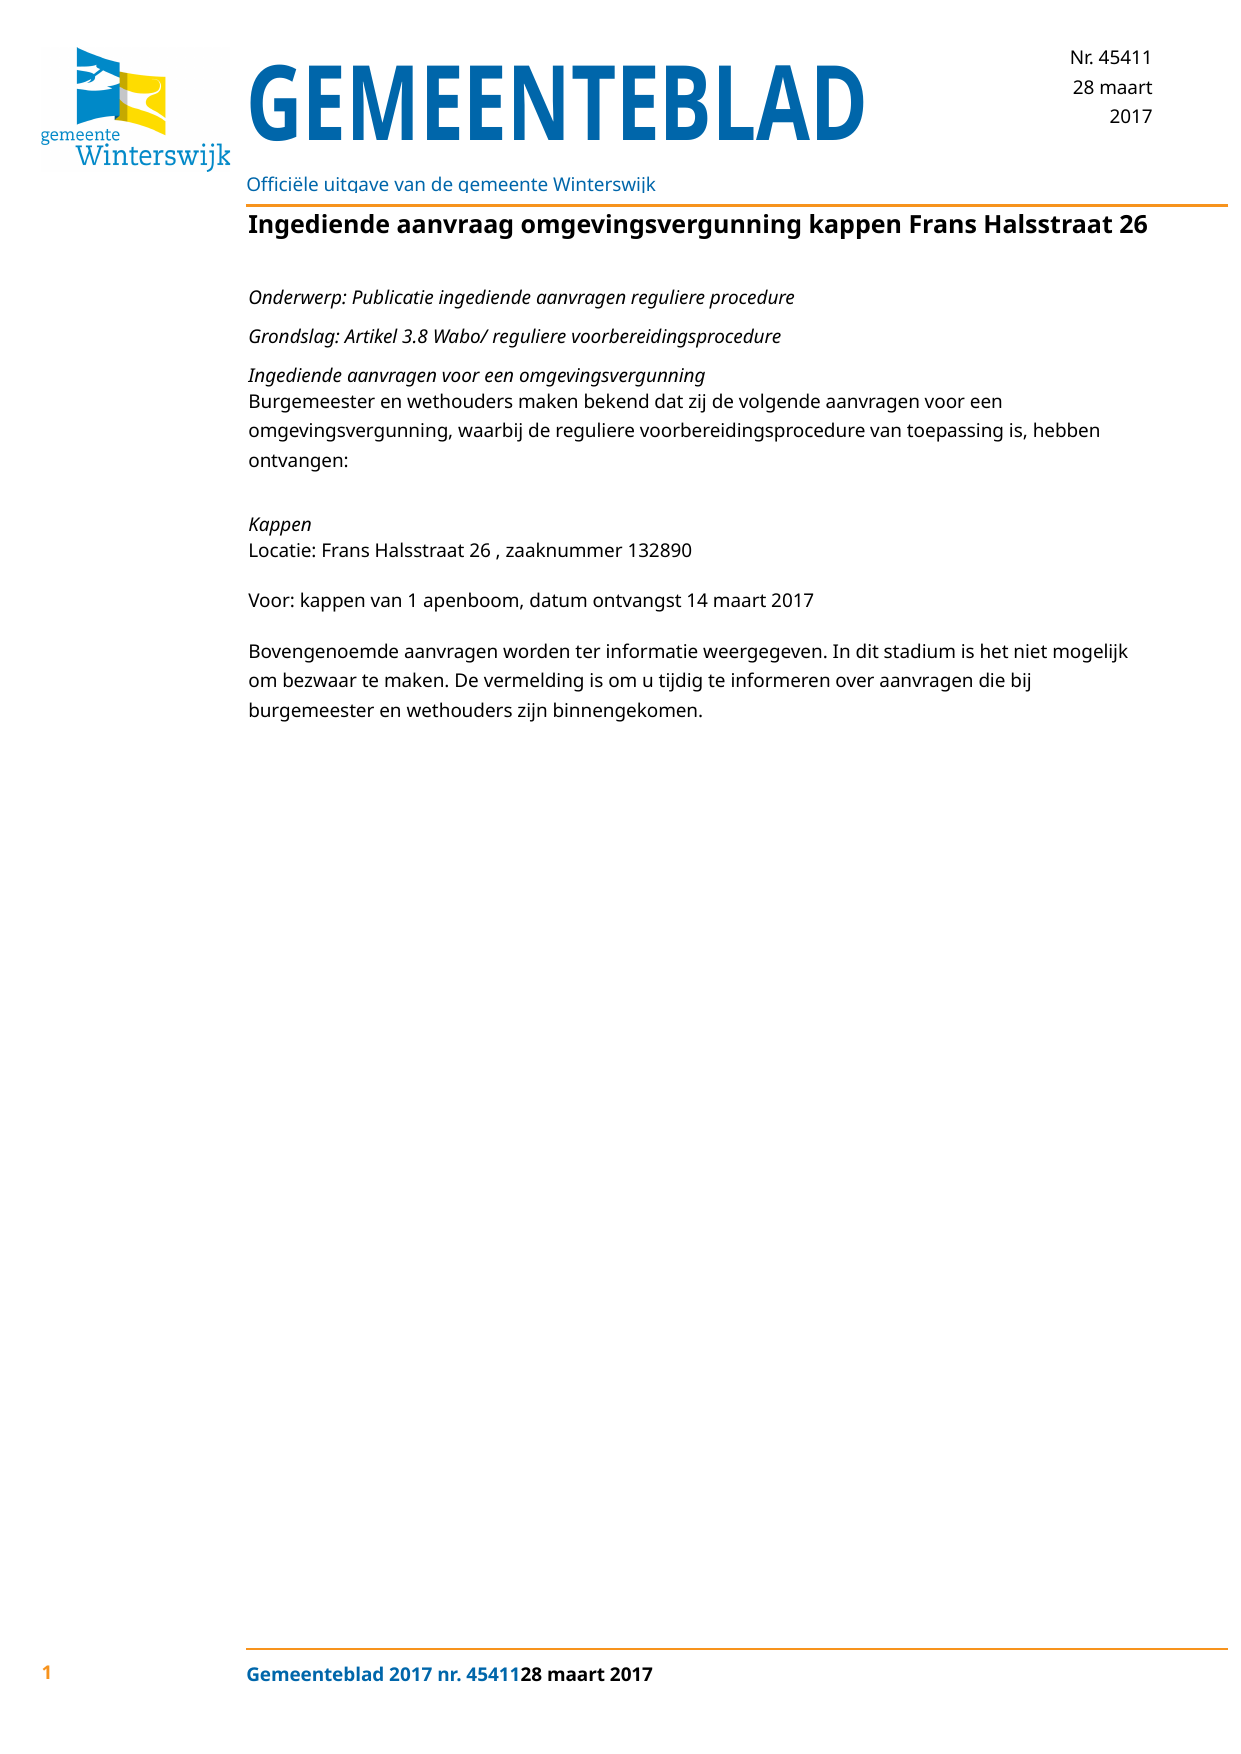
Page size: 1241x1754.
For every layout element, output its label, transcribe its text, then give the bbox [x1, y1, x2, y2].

picture [225, 153, 231, 162]
text Bovengenoemde aanvragen worden ter informatie weergegeven. In dit stadium is het niet mogelijk om bezwaar te maken. De vermelding is om u tijdig te informeren over aanvragen die bij burgemeester en wethouders zijn binnengekomen. [248, 638, 1152, 723]
text Grondslag: Artikel 3.8 Wabo/ reguliere voorbereidingsprocedure [248, 323, 1152, 349]
text Ingediende aanvraag omgevingsvergunning kappen Frans Halsstraat 26 [248, 207, 1152, 241]
text Voor: kappen van 1 apenboom, datum ontvangst 14 maart 2017 [248, 587, 1152, 613]
text Burgemeester en wethouders maken bekend dat zij de volgende aanvragen voor een omgevingsvergunning, waarbij de reguliere voorbereidingsprocedure van toepassing is, hebben ontvangen: [248, 388, 1152, 473]
text Kappen [248, 511, 1152, 537]
text Locatie: Frans Halsstraat 26 , zaaknummer 132890 [248, 537, 1152, 563]
picture [41, 47, 231, 172]
text Ingediende aanvragen voor een omgevingsvergunning [248, 362, 1152, 388]
text Onderwerp: Publicatie ingediende aanvragen reguliere procedure [248, 284, 1152, 309]
